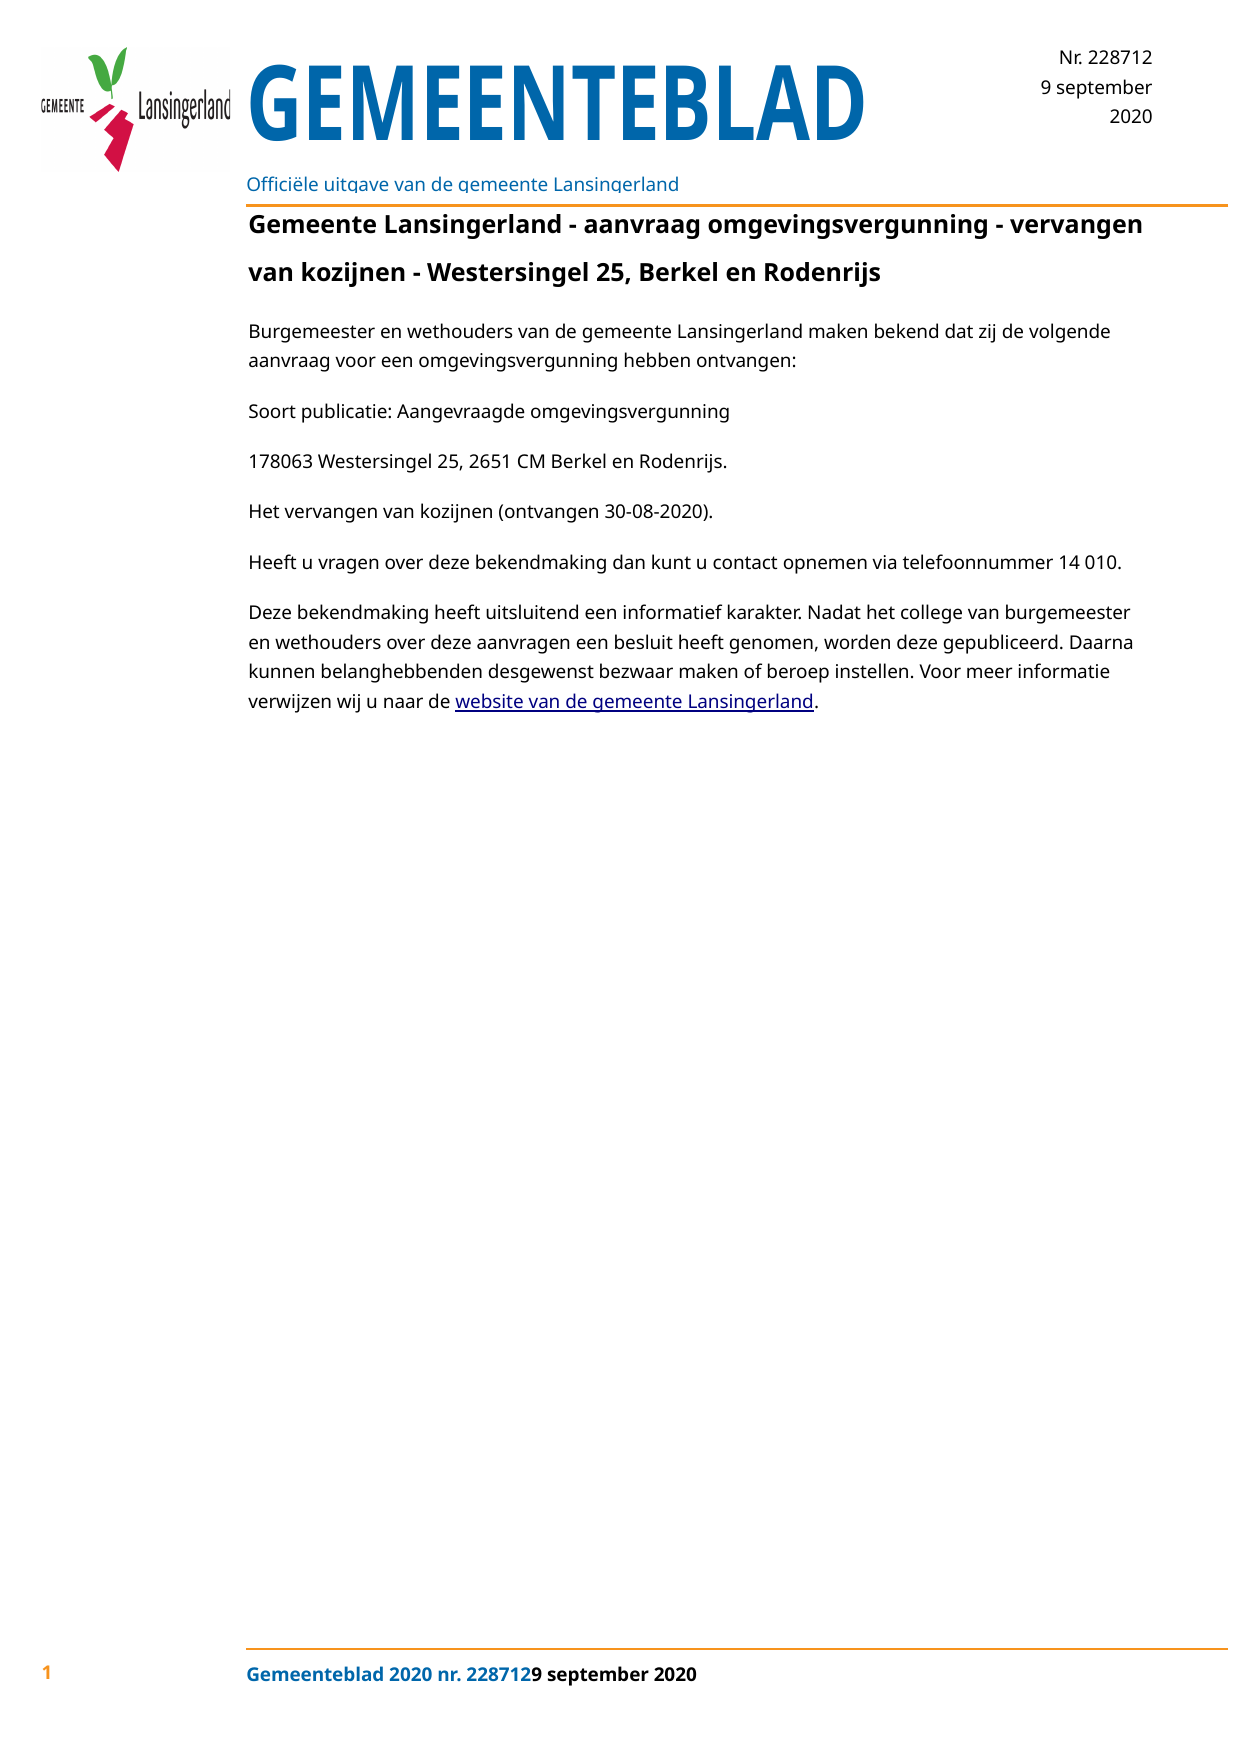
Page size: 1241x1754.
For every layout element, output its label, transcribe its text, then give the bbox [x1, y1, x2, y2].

picture [41, 47, 231, 172]
text Gemeente Lansingerland - aanvraag omgevingsvergunning - vervangen van kozijnen - Westersingel 25, Berkel en Rodenrijs [248, 207, 1152, 288]
text Heeft u vragen over deze bekendmaking dan kunt u contact opnemen via telefoonnummer 14 010. [248, 549, 1152, 575]
text Burgemeester en wethouders van de gemeente Lansingerland maken bekend dat zij de volgende aanvraag voor een omgevingsvergunning hebben ontvangen: [248, 318, 1152, 373]
text Deze bekendmaking heeft uitsluitend een informatief karakter. Nadat het college van burgemeester en wethouders over deze aanvragen een besluit heeft genomen, worden deze gepubliceerd. Daarna kunnen belanghebbenden desgewenst bezwaar maken of beroep instellen. Voor meer informatie verwijzen wij u naar de website van de gemeente Lansingerland. [248, 599, 1152, 714]
text Het vervangen van kozijnen (ontvangen 30-08-2020). [248, 499, 1152, 524]
text 178063 Westersingel 25, 2651 CM Berkel en Rodenrijs. [248, 448, 1152, 474]
text Soort publicatie: Aangevraagde omgevingsvergunning [248, 398, 1152, 424]
